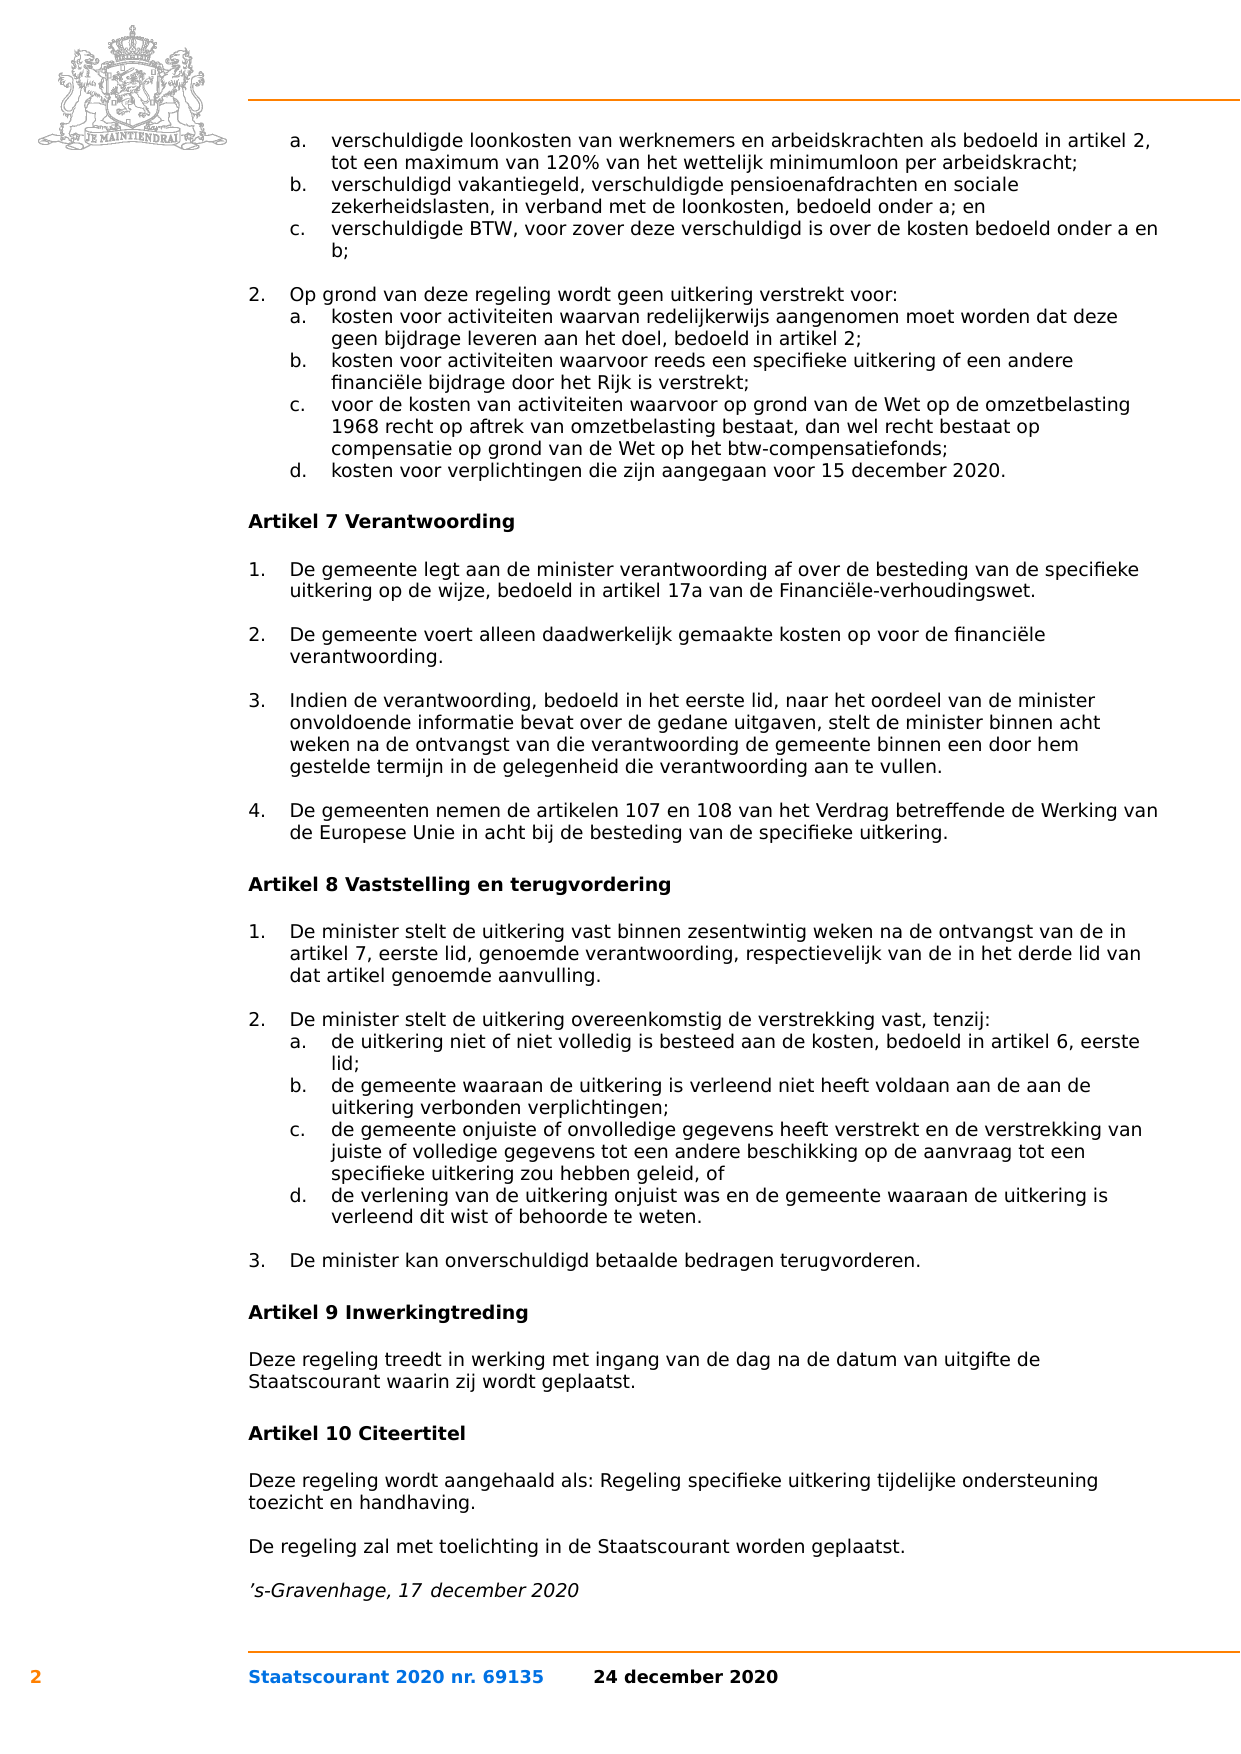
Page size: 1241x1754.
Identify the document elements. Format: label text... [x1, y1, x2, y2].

text d. de verlening van de uitkering onjuist was en de gemeente waaraan de uitkering is verleend dit wist of behoorde te weten. [289, 1184, 1163, 1228]
text 3. Indien de verantwoording, bedoeld in het eerste lid, naar het oordeel van de minister onvoldoende informatie bevat over de gedane uitgaven, stelt de minister binnen acht weken na de ontvangst van die verantwoording de gemeente binnen een door hem gestelde termijn in de gelegenheid die verantwoording aan te vullen. [248, 690, 1163, 778]
text De regeling zal met toelichting in de Staatscourant worden geplaatst. [248, 1536, 1163, 1558]
text a. verschuldigde loonkosten van werknemers en arbeidskrachten als bedoeld in artikel 2, tot een maximum van 120% van het wettelijk minimumloon per arbeidskracht; [289, 130, 1163, 174]
text c. verschuldigde BTW, voor zover deze verschuldigd is over de kosten bedoeld onder a en b; [289, 218, 1163, 262]
picture [38, 25, 227, 150]
text b. kosten voor activiteiten waarvoor reeds een specifieke uitkering of een andere financiële bijdrage door het Rijk is verstrekt; [289, 349, 1163, 393]
subtitle Artikel 8 Vaststelling en terugvordering [248, 874, 1163, 896]
text b. de gemeente waaraan de uitkering is verleend niet heeft voldaan aan de aan de uitkering verbonden verplichtingen; [289, 1074, 1163, 1118]
text a. de uitkering niet of niet volledig is besteed aan de kosten, bedoeld in artikel 6, eerste lid; [289, 1031, 1163, 1074]
subtitle Artikel 7 Verantwoording [248, 511, 1163, 533]
text Deze regeling wordt aangehaald als: Regeling specifieke uitkering tijdelijke ondersteuning toezicht en handhaving. [248, 1470, 1163, 1514]
text d. kosten voor verplichtingen die zijn aangegaan voor 15 december 2020. [289, 459, 1163, 481]
text b. verschuldigd vakantiegeld, verschuldigde pensioenafdrachten en sociale zekerheidslasten, in verband met de loonkosten, bedoeld onder a; en [289, 174, 1163, 218]
text Deze regeling treedt in werking met ingang van de dag na de datum van uitgifte de Staatscourant waarin zij wordt geplaatst. [248, 1349, 1163, 1393]
text 1. De gemeente legt aan de minister verantwoording af over de besteding van de specifieke uitkering op de wijze, bedoeld in artikel 17a van de Financiële-verhoudingswet. [248, 558, 1163, 602]
text c. voor de kosten van activiteiten waarvoor op grond van de Wet op de omzetbelasting 1968 recht op aftrek van omzetbelasting bestaat, dan wel recht bestaat op compensatie op grond van de Wet op het btw-compensatiefonds; [289, 393, 1163, 459]
subtitle Artikel 10 Citeertitel [248, 1423, 1163, 1445]
text c. de gemeente onjuiste of onvolledige gegevens heeft verstrekt en de verstrekking van juiste of volledige gegevens tot een andere beschikking op de aanvraag tot een specifieke uitkering zou hebben geleid, of [289, 1118, 1163, 1184]
text 2. De minister stelt de uitkering overeenkomstig de verstrekking vast, tenzij: [248, 1009, 1163, 1031]
text a. kosten voor activiteiten waarvan redelijkerwijs aangenomen moet worden dat deze geen bijdrage leveren aan het doel, bedoeld in artikel 2; [289, 306, 1163, 349]
text 2. Op grond van deze regeling wordt geen uitkering verstrekt voor: [248, 284, 1163, 306]
text 2. De gemeente voert alleen daadwerkelijk gemaakte kosten op voor de financiële verantwoording. [248, 624, 1163, 668]
text 4. De gemeenten nemen de artikelen 107 en 108 van het Verdrag betreffende de Werking van de Europese Unie in acht bij de besteding van de specifieke uitkering. [248, 800, 1163, 844]
text ’s-Gravenhage, 17 december 2020 [248, 1580, 1163, 1602]
text 1. De minister stelt de uitkering vast binnen zesentwintig weken na de ontvangst van de in artikel 7, eerste lid, genoemde verantwoording, respectievelijk van de in het derde lid van dat artikel genoemde aanvulling. [248, 921, 1163, 987]
subtitle Artikel 9 Inwerkingtreding [248, 1302, 1163, 1324]
text 3. De minister kan onverschuldigd betaalde bedragen terugvorderen. [248, 1250, 1163, 1272]
